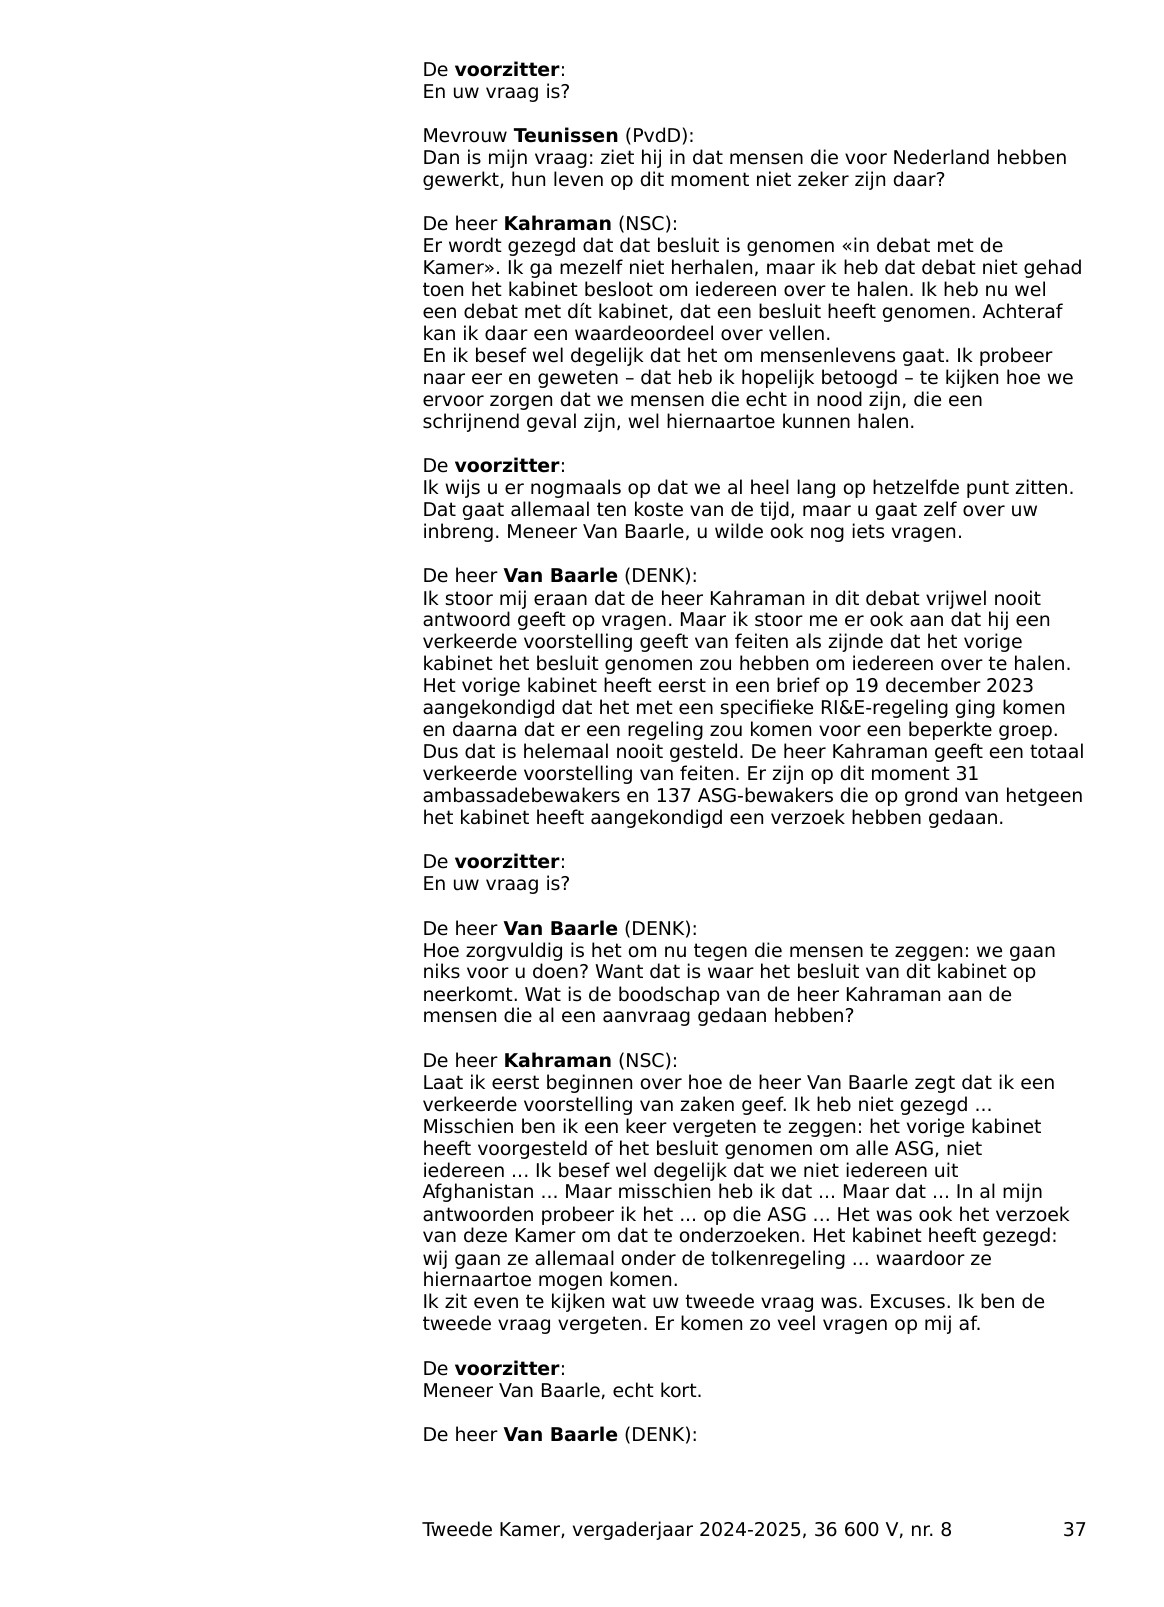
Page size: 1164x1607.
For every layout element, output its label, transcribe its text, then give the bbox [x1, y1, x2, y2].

text Meneer Van Baarle, echt kort. [422, 1379, 1087, 1401]
text De heer Kahraman (NSC): [422, 213, 1087, 235]
text Hoe zorgvuldig is het om nu tegen die mensen te zeggen: we gaan niks voor u doen? Want dat is waar het besluit van dit kabinet op neerkomt. Wat is de boodschap van de heer Kahraman aan de mensen die al een aanvraag gedaan hebben? [422, 939, 1087, 1027]
text De voorzitter: [422, 851, 1087, 873]
text De heer Van Baarle (DENK): [422, 565, 1087, 587]
text Mevrouw Teunissen (PvdD): [422, 125, 1087, 147]
text Ik wijs u er nogmaals op dat we al heel lang op hetzelfde punt zitten. Dat gaat allemaal ten koste van de tijd, maar u gaat zelf over uw inbreng. Meneer Van Baarle, u wilde ook nog iets vragen. [422, 477, 1087, 543]
text Dan is mijn vraag: ziet hij in dat mensen die voor Nederland hebben gewerkt, hun leven op dit moment niet zeker zijn daar? [422, 147, 1087, 191]
text Ik stoor mij eraan dat de heer Kahraman in dit debat vrijwel nooit antwoord geeft op vragen. Maar ik stoor me er ook aan dat hij een verkeerde voorstelling geeft van feiten als zijnde dat het vorige kabinet het besluit genomen zou hebben om iedereen over te halen. Het vorige kabinet heeft eerst in een brief op 19 december 2023 aangekondigd dat het met een specifieke RI&E-regeling ging komen en daarna dat er een regeling zou komen voor een beperkte groep. Dus dat is helemaal nooit gesteld. De heer Kahraman geeft een totaal verkeerde voorstelling van feiten. Er zijn op dit moment 31 ambassadebewakers en 137 ASG-bewakers die op grond van hetgeen het kabinet heeft aangekondigd een verzoek hebben gedaan. [422, 587, 1087, 829]
text De voorzitter: [422, 1357, 1087, 1379]
text Laat ik eerst beginnen over hoe de heer Van Baarle zegt dat ik een verkeerde voorstelling van zaken geef. Ik heb niet gezegd ... Misschien ben ik een keer vergeten te zeggen: het vorige kabinet heeft voorgesteld of het besluit genomen om alle ASG, niet iedereen ... Ik besef wel degelijk dat we niet iedereen uit Afghanistan ... Maar misschien heb ik dat ... Maar dat ... In al mijn antwoorden probeer ik het ... op die ASG ... Het was ook het verzoek van deze Kamer om dat te onderzoeken. Het kabinet heeft gezegd: wij gaan ze allemaal onder de tolkenregeling ... waardoor ze hiernaartoe mogen komen. [422, 1072, 1087, 1291]
text De voorzitter: [422, 455, 1087, 477]
text En uw vraag is? [422, 873, 1087, 895]
text En uw vraag is? [422, 81, 1087, 103]
text Ik zit even te kijken wat uw tweede vraag was. Excuses. Ik ben de tweede vraag vergeten. Er komen zo veel vragen op mij af. [422, 1291, 1087, 1335]
text Er wordt gezegd dat dat besluit is genomen «in debat met de Kamer». Ik ga mezelf niet herhalen, maar ik heb dat debat niet gehad toen het kabinet besloot om iedereen over te halen. Ik heb nu wel een debat met dít kabinet, dat een besluit heeft genomen. Achteraf kan ik daar een waardeoordeel over vellen. [422, 235, 1087, 345]
text En ik besef wel degelijk dat het om mensenlevens gaat. Ik probeer naar eer en geweten – dat heb ik hopelijk betoogd – te kijken hoe we ervoor zorgen dat we mensen die echt in nood zijn, die een schrijnend geval zijn, wel hiernaartoe kunnen halen. [422, 345, 1087, 433]
text De heer Van Baarle (DENK): [422, 917, 1087, 939]
text De heer Van Baarle (DENK): [422, 1424, 1087, 1446]
text De voorzitter: [422, 59, 1087, 81]
text De heer Kahraman (NSC): [422, 1049, 1087, 1072]
